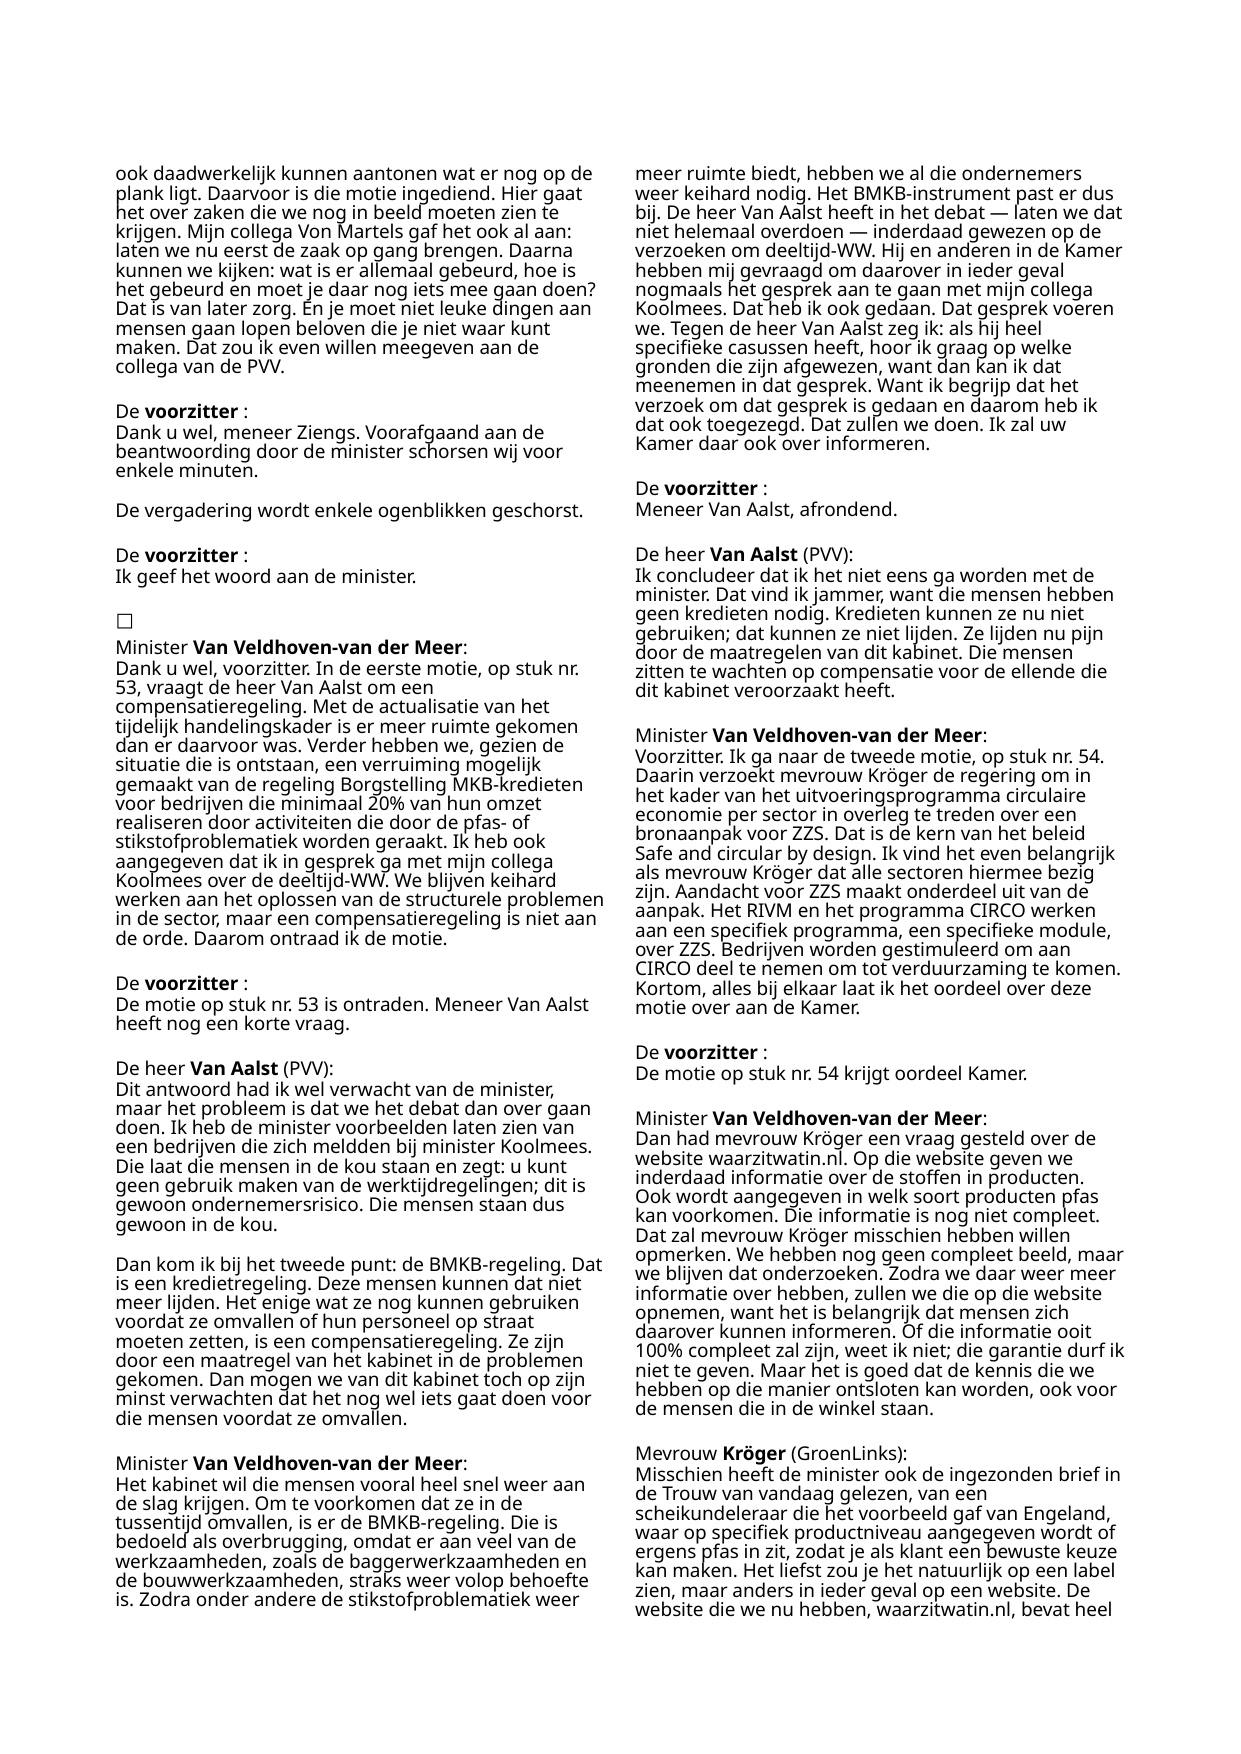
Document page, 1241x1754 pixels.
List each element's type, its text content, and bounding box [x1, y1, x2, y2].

text De voorzitter : [635, 475, 1125, 501]
text De vergadering wordt enkele ogenblikken geschorst. [115, 502, 605, 522]
text Voorzitter. Ik ga naar de tweede motie, op stuk nr. 54. Daarin verzoekt mevrouw Kröger de regering om in het kader van het uitvoeringsprogramma circulaire economie per sector in overleg te treden over een bronaanpak voor ZZS. Dat is de kern van het beleid Safe and circular by design. Ik vind het even belangrijk als mevrouw Kröger dat alle sectoren hiermee bezig zijn. Aandacht voor ZZS maakt onderdeel uit van de aanpak. Het RIVM en het programma CIRCO werken aan een specifiek programma, een specifieke module, over ZZS. Bedrijven worden gestimuleerd om aan CIRCO deel te nemen om tot verduurzaming te komen. Kortom, alles bij elkaar laat ik het oordeel over deze motie over aan de Kamer. [635, 748, 1125, 1018]
text ook daadwerkelijk kunnen aantonen wat er nog op de plank ligt. Daarvoor is die motie ingediend. Hier gaat het over zaken die we nog in beeld moeten zien te krijgen. Mijn collega Von Martels gaf het ook al aan: laten we nu eerst de zaak op gang brengen. Daarna kunnen we kijken: wat is er allemaal gebeurd, hoe is het gebeurd en moet je daar nog iets mee gaan doen? Dat is van later zorg. En je moet niet leuke dingen aan mensen gaan lopen beloven die je niet waar kunt maken. Dat zou ik even willen meegeven aan de collega van de PVV. [115, 165, 605, 377]
text ⬜ [115, 608, 605, 634]
text Dan kom ik bij het tweede punt: de BMKB-regeling. Dat is een kredietregeling. Deze mensen kunnen dat niet meer lijden. Het enige wat ze nog kunnen gebruiken voordat ze omvallen of hun personeel op straat moeten zetten, is een compensatieregeling. Ze zijn door een maatregel van het kabinet in de problemen gekomen. Dan mogen we van dit kabinet toch op zijn minst verwachten dat het nog wel iets gaat doen voor die mensen voordat ze omvallen. [115, 1256, 605, 1429]
text De voorzitter : [115, 970, 605, 996]
text Dank u wel, voorzitter. In de eerste motie, op stuk nr. 53, vraagt de heer Van Aalst om een compensatieregeling. Met de actualisatie van het tijdelijk handelingskader is er meer ruimte gekomen dan er daarvoor was. Verder hebben we, gezien de situatie die is ontstaan, een verruiming mogelijk gemaakt van de regeling Borgstelling MKB-kredieten voor bedrijven die minimaal 20% van hun omzet realiseren door activiteiten die door de pfas- of stikstofproblematiek worden geraakt. Ik heb ook aangegeven dat ik in gesprek ga met mijn collega Koolmees over de deeltijd-WW. We blijven keihard werken aan het oplossen van de structurele problemen in de sector, maar een compensatieregeling is niet aan de orde. Daarom ontraad ik de motie. [115, 660, 605, 949]
text meer ruimte biedt, hebben we al die ondernemers weer keihard nodig. Het BMKB-instrument past er dus bij. De heer Van Aalst heeft in het debat — laten we dat niet helemaal overdoen — inderdaad gewezen op de verzoeken om deeltijd-WW. Hij en anderen in de Kamer hebben mij gevraagd om daarover in ieder geval nogmaals het gesprek aan te gaan met mijn collega Koolmees. Dat heb ik ook gedaan. Dat gesprek voeren we. Tegen de heer Van Aalst zeg ik: als hij heel specifieke casussen heeft, hoor ik graag op welke gronden die zijn afgewezen, want dan kan ik dat meenemen in dat gesprek. Want ik begrijp dat het verzoek om dat gesprek is gedaan en daarom heb ik dat ook toegezegd. Dat zullen we doen. Ik zal uw Kamer daar ook over informeren. [635, 165, 1125, 454]
text De motie op stuk nr. 54 krijgt oordeel Kamer. [635, 1064, 1125, 1084]
text De motie op stuk nr. 53 is ontraden. Meneer Van Aalst heeft nog een korte vraag. [115, 996, 605, 1034]
text Dank u wel, meneer Ziengs. Voorafgaand aan de beantwoording door de minister schorsen wij voor enkele minuten. [115, 424, 605, 482]
text De voorzitter : [115, 543, 605, 568]
text Dan had mevrouw Kröger een vraag gesteld over de website waarzitwatin.nl. Op die website geven we inderdaad informatie over de stoffen in producten. Ook wordt aangegeven in welk soort producten pfas kan voorkomen. Die informatie is nog niet compleet. Dat zal mevrouw Kröger misschien hebben willen opmerken. We hebben nog geen compleet beeld, maar we blijven dat onderzoeken. Zodra we daar weer meer informatie over hebben, zullen we die op die website opnemen, want het is belangrijk dat mensen zich daarover kunnen informeren. Of die informatie ooit 100% compleet zal zijn, weet ik niet; die garantie durf ik niet te geven. Maar het is goed dat de kennis die we hebben op die manier ontsloten kan worden, ook voor de mensen die in de winkel staan. [635, 1130, 1125, 1419]
text Ik geef het woord aan de minister. [115, 568, 605, 588]
text Misschien heeft de minister ook de ingezonden brief in de Trouw van vandaag gelezen, van een scheikundeleraar die het voorbeeld gaf van Engeland, waar op specifiek productniveau aangegeven wordt of ergens pfas in zit, zodat je als klant een bewuste keuze kan maken. Het liefst zou je het natuurlijk op een label zien, maar anders in ieder geval op een website. De website die we nu hebben, waarzitwatin.nl, bevat heel [635, 1466, 1125, 1620]
text De heer Van Aalst (PVV): [115, 1055, 605, 1081]
text De voorzitter : [635, 1039, 1125, 1064]
text De heer Van Aalst (PVV): [635, 541, 1125, 567]
text Meneer Van Aalst, afrondend. [635, 501, 1125, 520]
text Het kabinet wil die mensen vooral heel snel weer aan de slag krijgen. Om te voorkomen dat ze in de tussentijd omvallen, is er de BMKB-regeling. Die is bedoeld als overbrugging, omdat er aan veel van de werkzaamheden, zoals de baggerwerkzaamheden en de bouwwerkzaamheden, straks weer volop behoefte is. Zodra onder andere de stikstofproblematiek weer [115, 1476, 605, 1610]
text Minister Van Veldhoven-van der Meer: [115, 634, 605, 660]
text Minister Van Veldhoven-van der Meer: [635, 1105, 1125, 1130]
text De voorzitter : [115, 398, 605, 424]
text Dit antwoord had ik wel verwacht van de minister, maar het probleem is dat we het debat dan over gaan doen. Ik heb de minister voorbeelden laten zien van een bedrijven die zich meldden bij minister Koolmees. Die laat die mensen in de kou staan en zegt: u kunt geen gebruik maken van de werktijdregelingen; dit is gewoon ondernemersrisico. Die mensen staan dus gewoon in de kou. [115, 1081, 605, 1235]
text Minister Van Veldhoven-van der Meer: [635, 722, 1125, 748]
text Ik concludeer dat ik het niet eens ga worden met de minister. Dat vind ik jammer, want die mensen hebben geen kredieten nodig. Kredieten kunnen ze nu niet gebruiken; dat kunnen ze niet lijden. Ze lijden nu pijn door de maatregelen van dit kabinet. Die mensen zitten te wachten op compensatie voor de ellende die dit kabinet veroorzaakt heeft. [635, 567, 1125, 702]
text Minister Van Veldhoven-van der Meer: [115, 1450, 605, 1476]
text Mevrouw Kröger (GroenLinks): [635, 1440, 1125, 1466]
